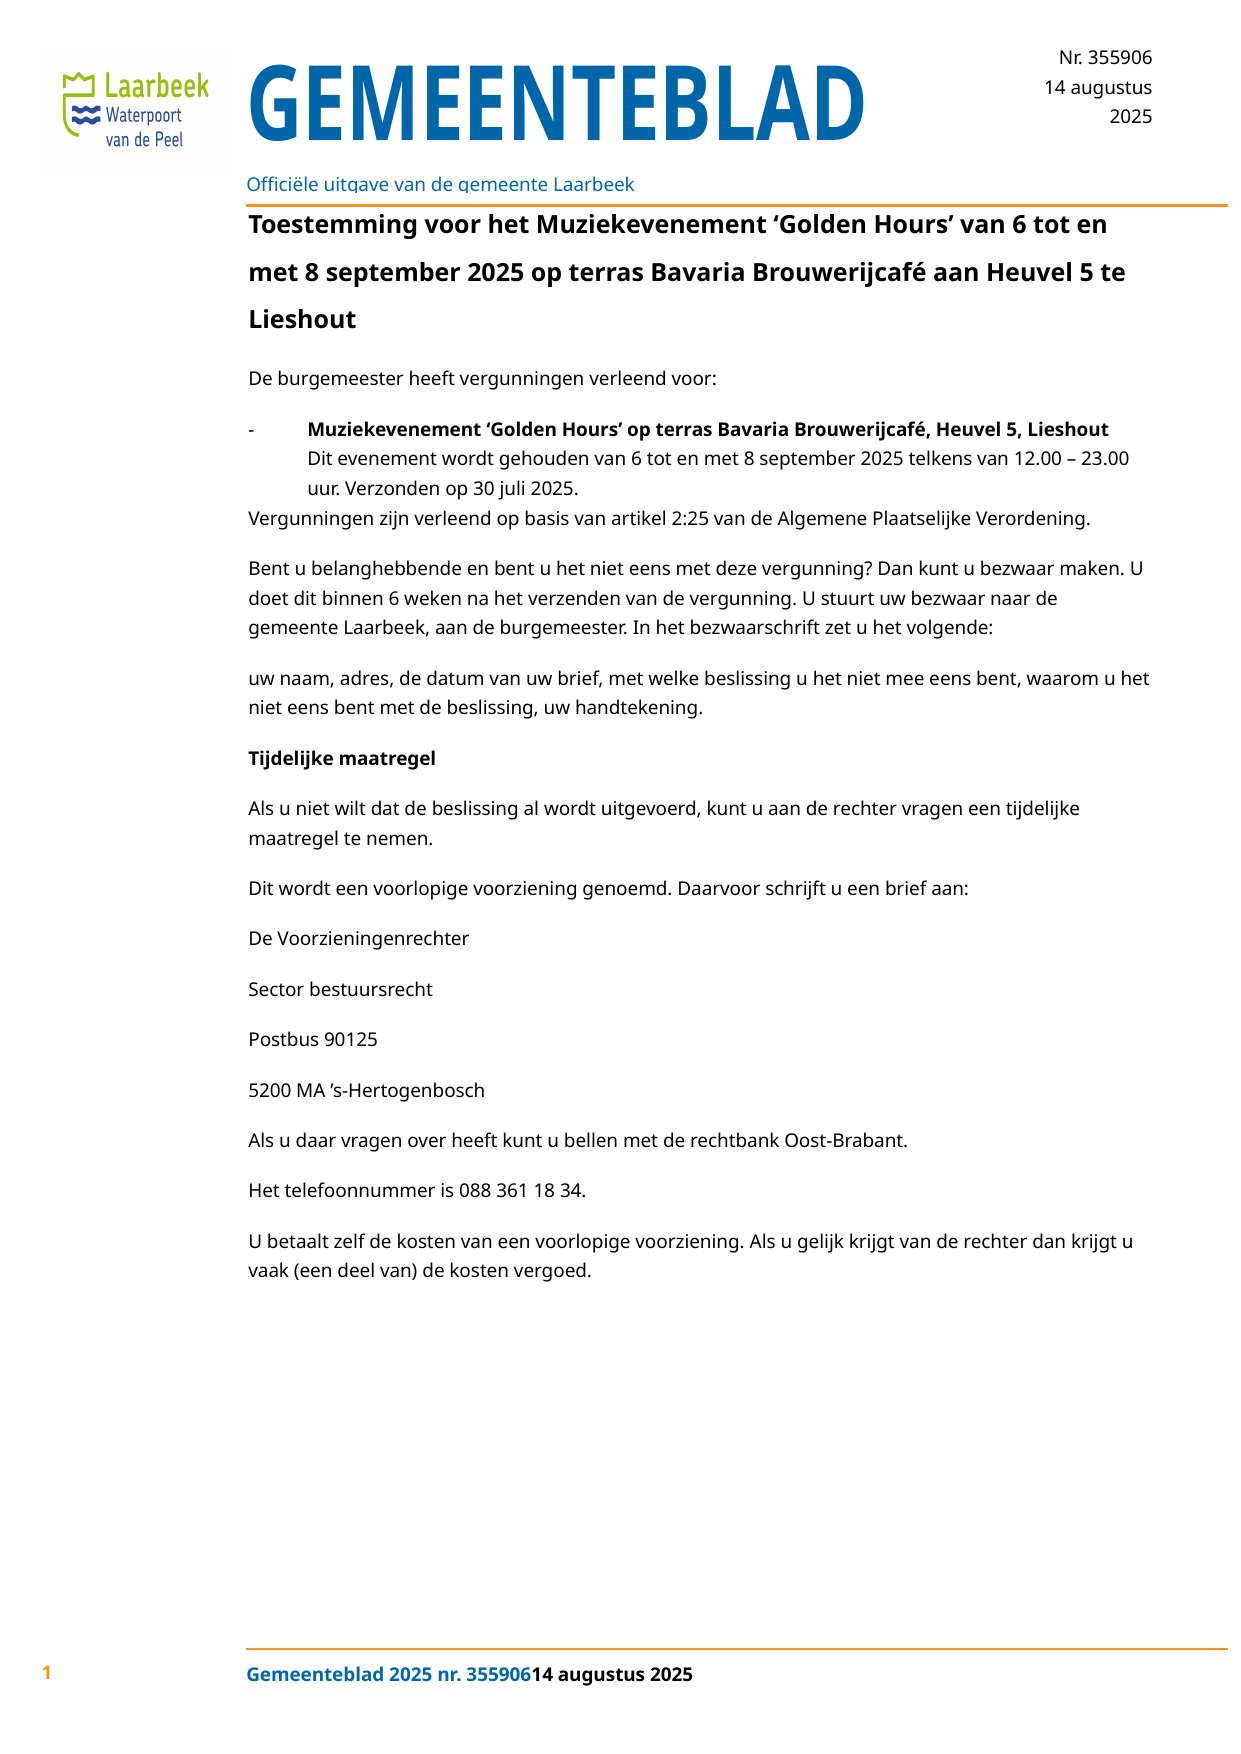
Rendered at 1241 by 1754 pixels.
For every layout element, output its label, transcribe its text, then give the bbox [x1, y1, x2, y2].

text De Voorzieningenrechter [248, 926, 1152, 951]
text Vergunningen zijn verleend op basis van artikel 2:25 van de Algemene Plaatselijke Verordening. [248, 505, 1152, 530]
text Het telefoonnummer is 088 361 18 34. [248, 1178, 1152, 1203]
picture [41, 47, 231, 172]
text 5200 MA ’s-Hertogenbosch [248, 1077, 1152, 1102]
text uw naam, adres, de datum van uw brief, met welke beslissing u het niet mee eens bent, waarom u het niet eens bent met de beslissing, uw handtekening. [248, 665, 1152, 720]
text Toestemming voor het Muziekevenement ‘Golden Hours’ van 6 tot en met 8 september 2025 op terras Bavaria Brouwerijcafé aan Heuvel 5 te Lieshout [248, 207, 1152, 336]
text Bent u belanghebbende en bent u het niet eens met deze vergunning? Dan kunt u bezwaar maken. U doet dit binnen 6 weken na het verzenden van de vergunning. U stuurt uw bezwaar naar de gemeente Laarbeek, aan de burgemeester. In het bezwaarschrift zet u het volgende: [248, 555, 1152, 640]
text Sector bestuursrecht [248, 976, 1152, 1002]
text U betaalt zelf de kosten van een voorlopige voorziening. Als u gelijk krijgt van de rechter dan krijgt u vaak (een deel van) de kosten vergoed. [248, 1228, 1152, 1283]
text Dit wordt een voorlopige voorziening genoemd. Daarvoor schrijft u een brief aan: [248, 875, 1152, 901]
text Postbus 90125 [248, 1026, 1152, 1052]
list Dit evenement wordt gehouden van 6 tot en met 8 september 2025 telkens van 12.00 – 23.00 uur. Verzonden op 30 juli 2025. [248, 446, 1152, 501]
text Tijdelijke maatregel [248, 745, 1152, 770]
text Als u niet wilt dat de beslissing al wordt uitgevoerd, kunt u aan de rechter vragen een tijdelijke maatregel te nemen. [248, 795, 1152, 850]
text Als u daar vragen over heeft kunt u bellen met de rechtbank Oost-Brabant. [248, 1127, 1152, 1153]
list Muziekevenement ‘Golden Hours’ op terras Bavaria Brouwerijcafé, Heuvel 5, Lieshout [248, 416, 1152, 442]
text De burgemeester heeft vergunningen verleend voor: [248, 366, 1152, 391]
